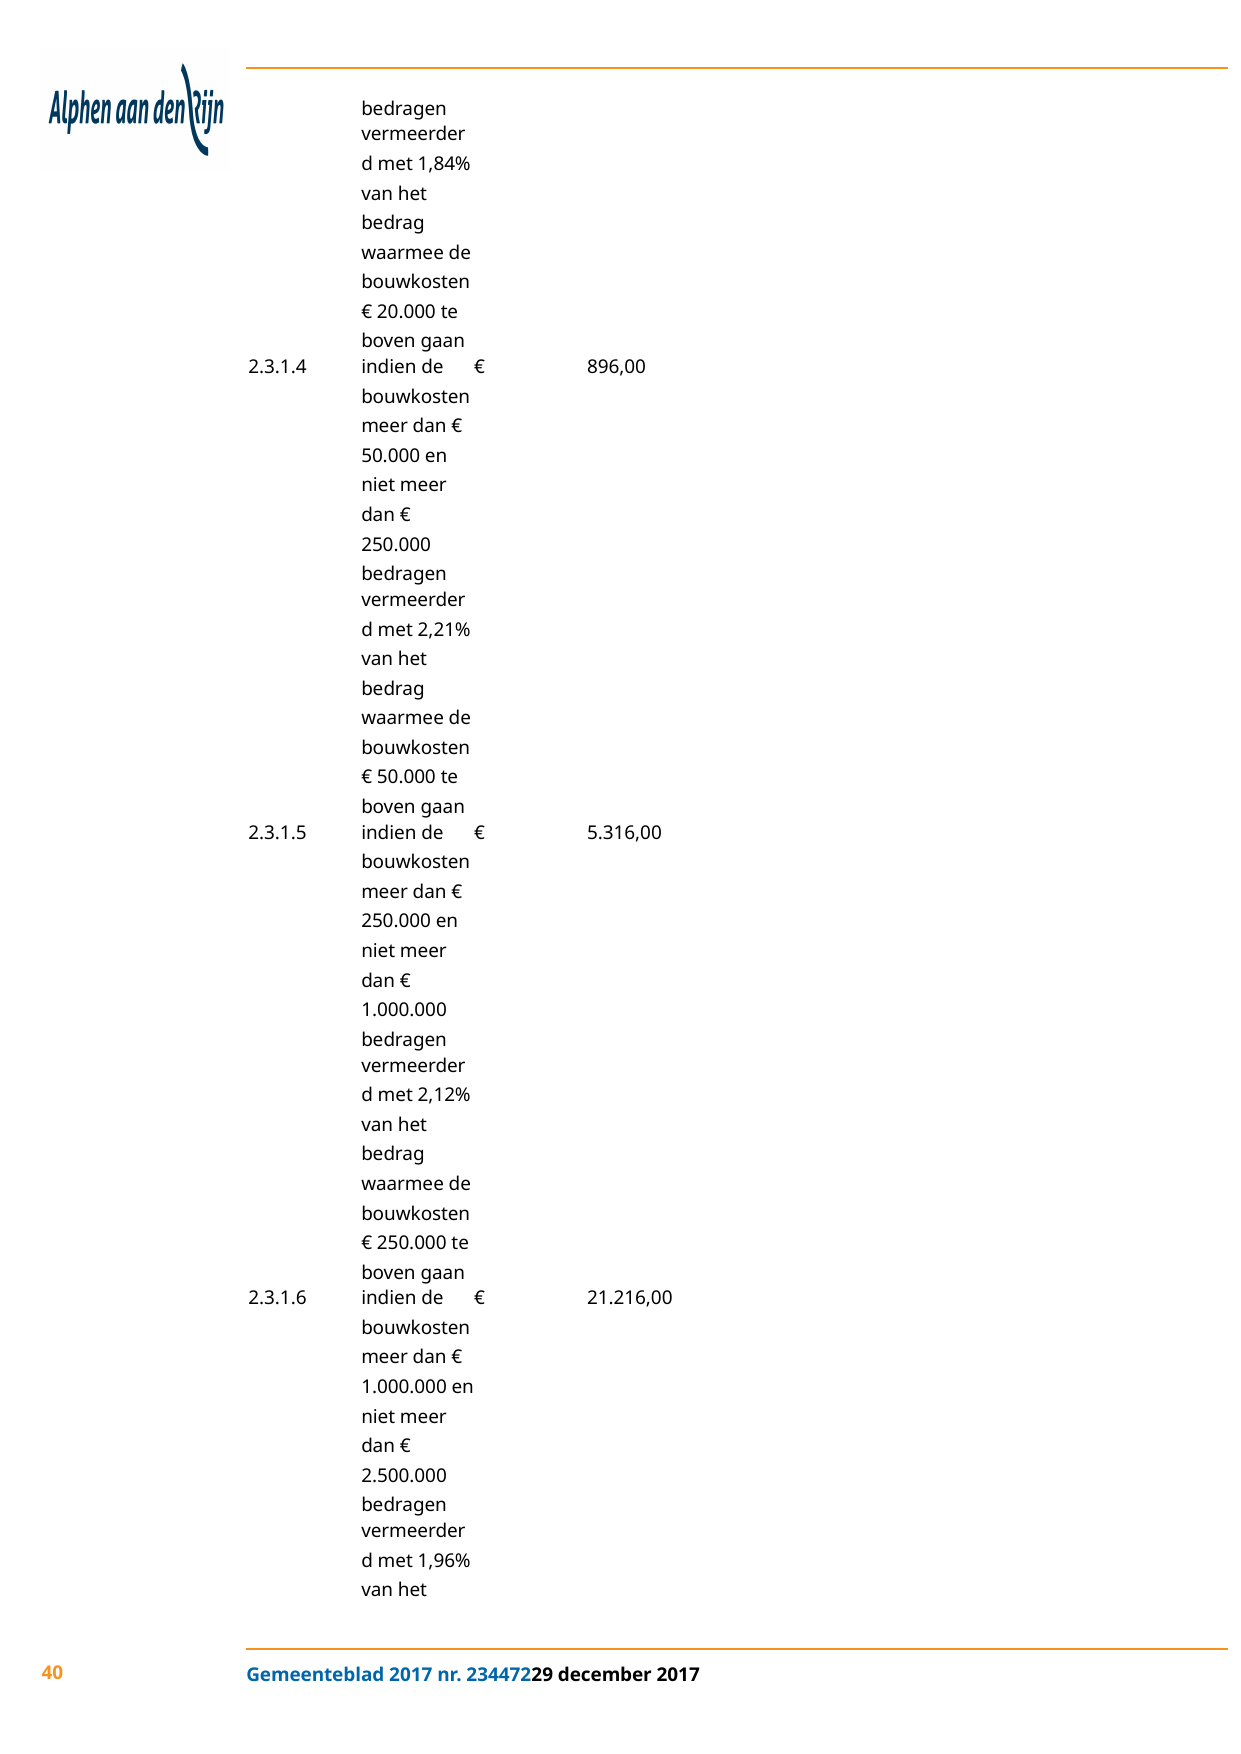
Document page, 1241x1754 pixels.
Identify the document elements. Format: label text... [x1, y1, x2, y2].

table_cell [587, 586, 700, 819]
table_cell [248, 1052, 361, 1284]
table_cell [587, 95, 700, 121]
table_cell indien de bouwkosten meer dan € 1.000.000 en niet meer dan € 2.500.000 bedragen [361, 1285, 474, 1517]
table_cell 2.3.1.5 [248, 819, 361, 1052]
table_cell [248, 586, 361, 819]
table_cell 21.216,00 [587, 1285, 700, 1517]
table_cell 896,00 [587, 353, 700, 586]
table_cell € [474, 1285, 587, 1517]
table_cell [474, 586, 587, 819]
table_cell [474, 1518, 587, 1602]
table_cell [248, 1518, 361, 1602]
table_cell [248, 95, 361, 121]
table_cell 5.316,00 [587, 819, 700, 1052]
table_cell vermeerderd met 1,84% van het bedrag waarmee de bouwkosten € 20.000 te boven gaan [361, 121, 474, 353]
table_cell indien de bouwkosten meer dan € 250.000 en niet meer dan € 1.000.000 bedragen [361, 819, 474, 1052]
table_cell vermeerderd met 2,12% van het bedrag waarmee de bouwkosten € 250.000 te boven gaan [361, 1052, 474, 1284]
table_cell [474, 121, 587, 353]
table_cell bedragen [361, 95, 474, 121]
table_cell vermeerderd met 2,21% van het bedrag waarmee de bouwkosten € 50.000 te boven gaan [361, 586, 474, 819]
table_cell 2.3.1.4 [248, 353, 361, 586]
table_cell vermeerderd met 1,96% van het [361, 1518, 474, 1602]
table_cell € [474, 819, 587, 1052]
table_cell € [474, 353, 587, 586]
table_cell [587, 121, 700, 353]
table_cell indien de bouwkosten meer dan € 50.000 en niet meer dan € 250.000 bedragen [361, 353, 474, 586]
table_cell [587, 1052, 700, 1284]
table_cell [474, 95, 587, 121]
table_cell [248, 121, 361, 353]
table_cell [587, 1518, 700, 1602]
table_cell [474, 1052, 587, 1284]
table_cell 2.3.1.6 [248, 1285, 361, 1517]
picture [41, 47, 231, 172]
